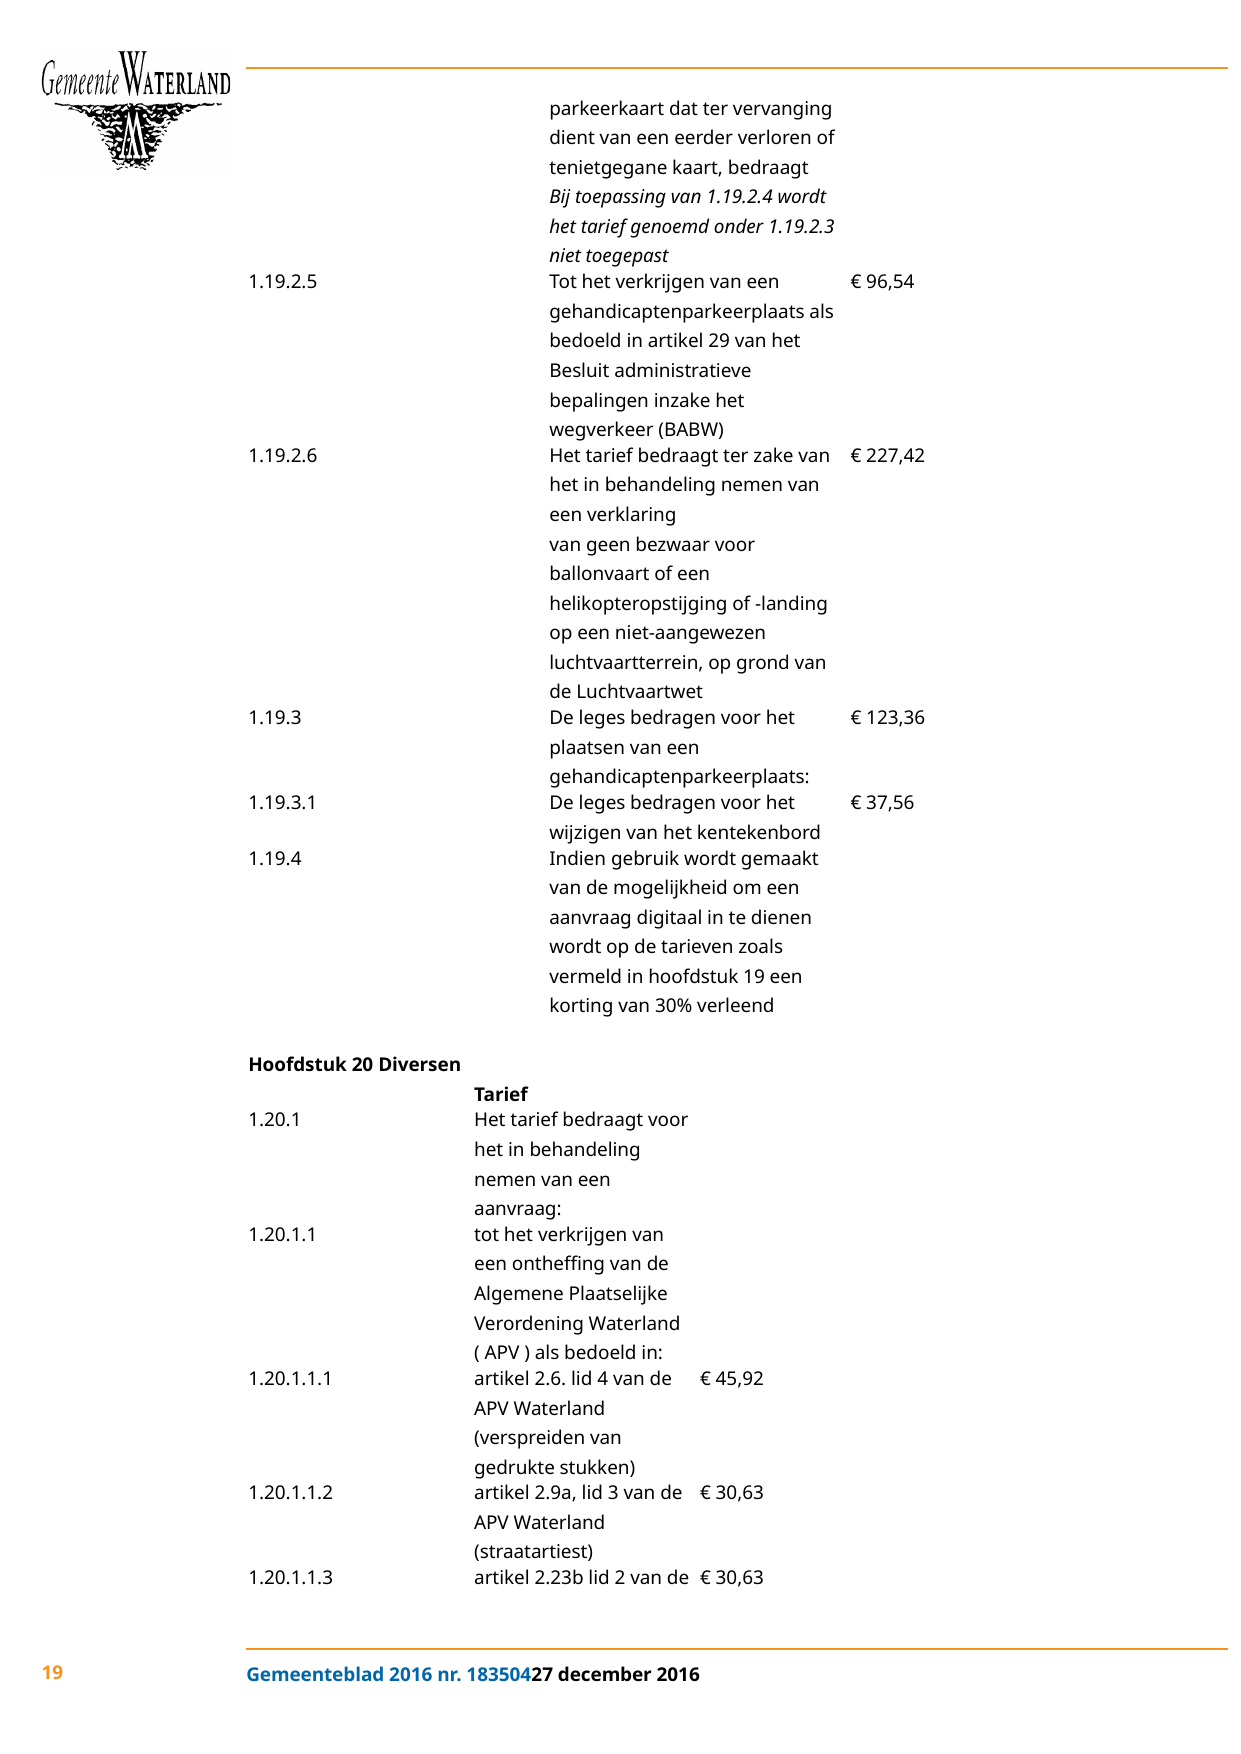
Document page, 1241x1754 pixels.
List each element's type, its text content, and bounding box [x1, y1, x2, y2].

table_cell 1.20.1.1.2 [248, 1480, 474, 1564]
table_cell 1.19.4 [248, 845, 549, 1018]
table_cell 1.19.3.1 [248, 789, 549, 845]
table_cell € 227,42 [850, 442, 1152, 704]
table_cell 1.19.2.6 [248, 442, 549, 704]
table_cell tot het verkrijgen van een ontheffing van de Algemene Plaatselijke Verordening Waterland ( APV ) als bedoeld in: [474, 1221, 700, 1365]
picture [41, 47, 231, 172]
table_cell 1.20.1 [248, 1107, 474, 1221]
table_header Tarief [474, 1081, 700, 1107]
table_cell De leges bedragen voor het plaatsen van een gehandicaptenparkeerplaats: [549, 705, 850, 789]
table_cell 1.19.3 [248, 705, 549, 789]
table_cell parkeerkaart dat ter vervanging dient van een eerder verloren of tenietgegane kaart, bedraagt Bij toepassing van 1.19.2.4 wordt het tarief genoemd onder 1.19.2.3 niet toegepast [549, 95, 850, 268]
table_cell [248, 95, 549, 268]
table_cell € 45,92 [700, 1365, 926, 1479]
table_cell Tot het verkrijgen van een gehandicaptenparkeerplaats als bedoeld in artikel 29 van het Besluit administratieve bepalingen inzake het wegverkeer (BABW) [549, 269, 850, 442]
table_cell € 96,54 [850, 269, 1152, 442]
table_cell € 123,36 [850, 705, 1152, 789]
table_cell 1.20.1.1.1 [248, 1365, 474, 1479]
table_cell Het tarief bedraagt ter zake van het in behandeling nemen van een verklaring van geen bezwaar voor ballonvaart of een helikopteropstijging of -landing op een niet-aangewezen luchtvaartterrein, op grond van de Luchtvaartwet [549, 442, 850, 704]
table_header [248, 1081, 474, 1107]
table_cell [700, 1107, 926, 1221]
table_cell Het tarief bedraagt voor het in behandeling nemen van een aanvraag: [474, 1107, 700, 1221]
table_cell artikel 2.6. lid 4 van de APV Waterland (verspreiden van gedrukte stukken) [474, 1365, 700, 1479]
table_cell Indien gebruik wordt gemaakt van de mogelijkheid om een aanvraag digitaal in te dienen wordt op de tarieven zoals vermeld in hoofdstuk 19 een korting van 30% verleend [549, 845, 850, 1018]
table_cell 1.19.2.5 [248, 269, 549, 442]
table_cell De leges bedragen voor het wijzigen van het kentekenbord [549, 789, 850, 845]
table_cell [850, 95, 1152, 268]
table_cell € 30,63 [700, 1565, 926, 1590]
table_cell € 30,63 [700, 1480, 926, 1564]
text Hoofdstuk 20 Diversen [248, 1051, 1152, 1077]
table_cell 1.20.1.1 [248, 1221, 474, 1365]
table_cell artikel 2.23b lid 2 van de [474, 1565, 700, 1590]
table_cell € 37,56 [850, 789, 1152, 845]
table_cell artikel 2.9a, lid 3 van de APV Waterland (straatartiest) [474, 1480, 700, 1564]
table_cell 1.20.1.1.3 [248, 1565, 474, 1590]
